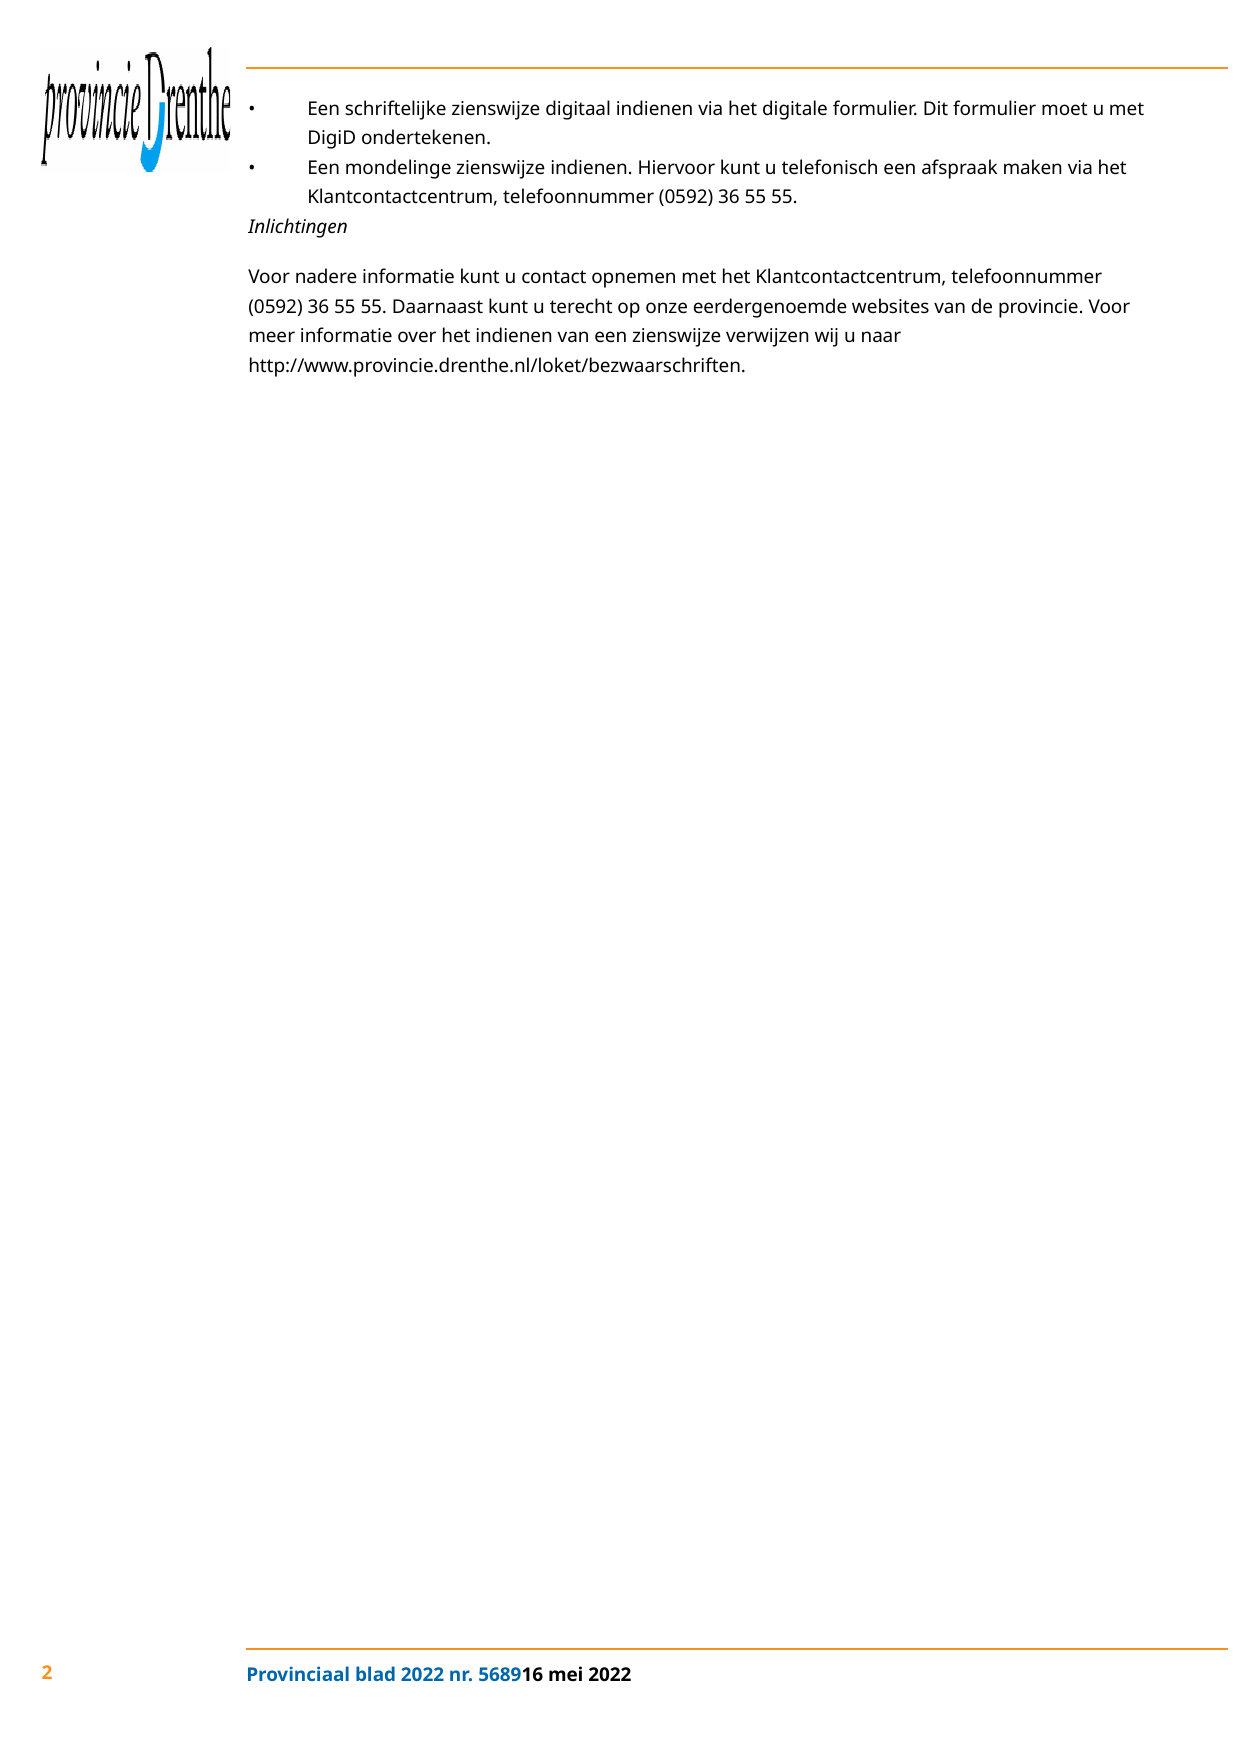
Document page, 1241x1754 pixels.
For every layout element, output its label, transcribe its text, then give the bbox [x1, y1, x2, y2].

text Inlichtingen [248, 213, 1152, 239]
text Voor nadere informatie kunt u contact opnemen met het Klantcontactcentrum, telefoonnummer (0592) 36 55 55. Daarnaast kunt u terecht op onze eerdergenoemde websites van de provincie. Voor meer informatie over het indienen van een zienswijze verwijzen wij u naar http://www.provincie.drenthe.nl/loket/bezwaarschriften. [248, 263, 1152, 378]
list Een mondelinge zienswijze indienen. Hiervoor kunt u telefonisch een afspraak maken via het Klantcontactcentrum, telefoonnummer (0592) 36 55 55. [248, 154, 1152, 209]
picture [41, 47, 231, 172]
list Een schriftelijke zienswijze digitaal indienen via het digitale formulier. Dit formulier moet u met DigiD ondertekenen. [248, 95, 1152, 150]
